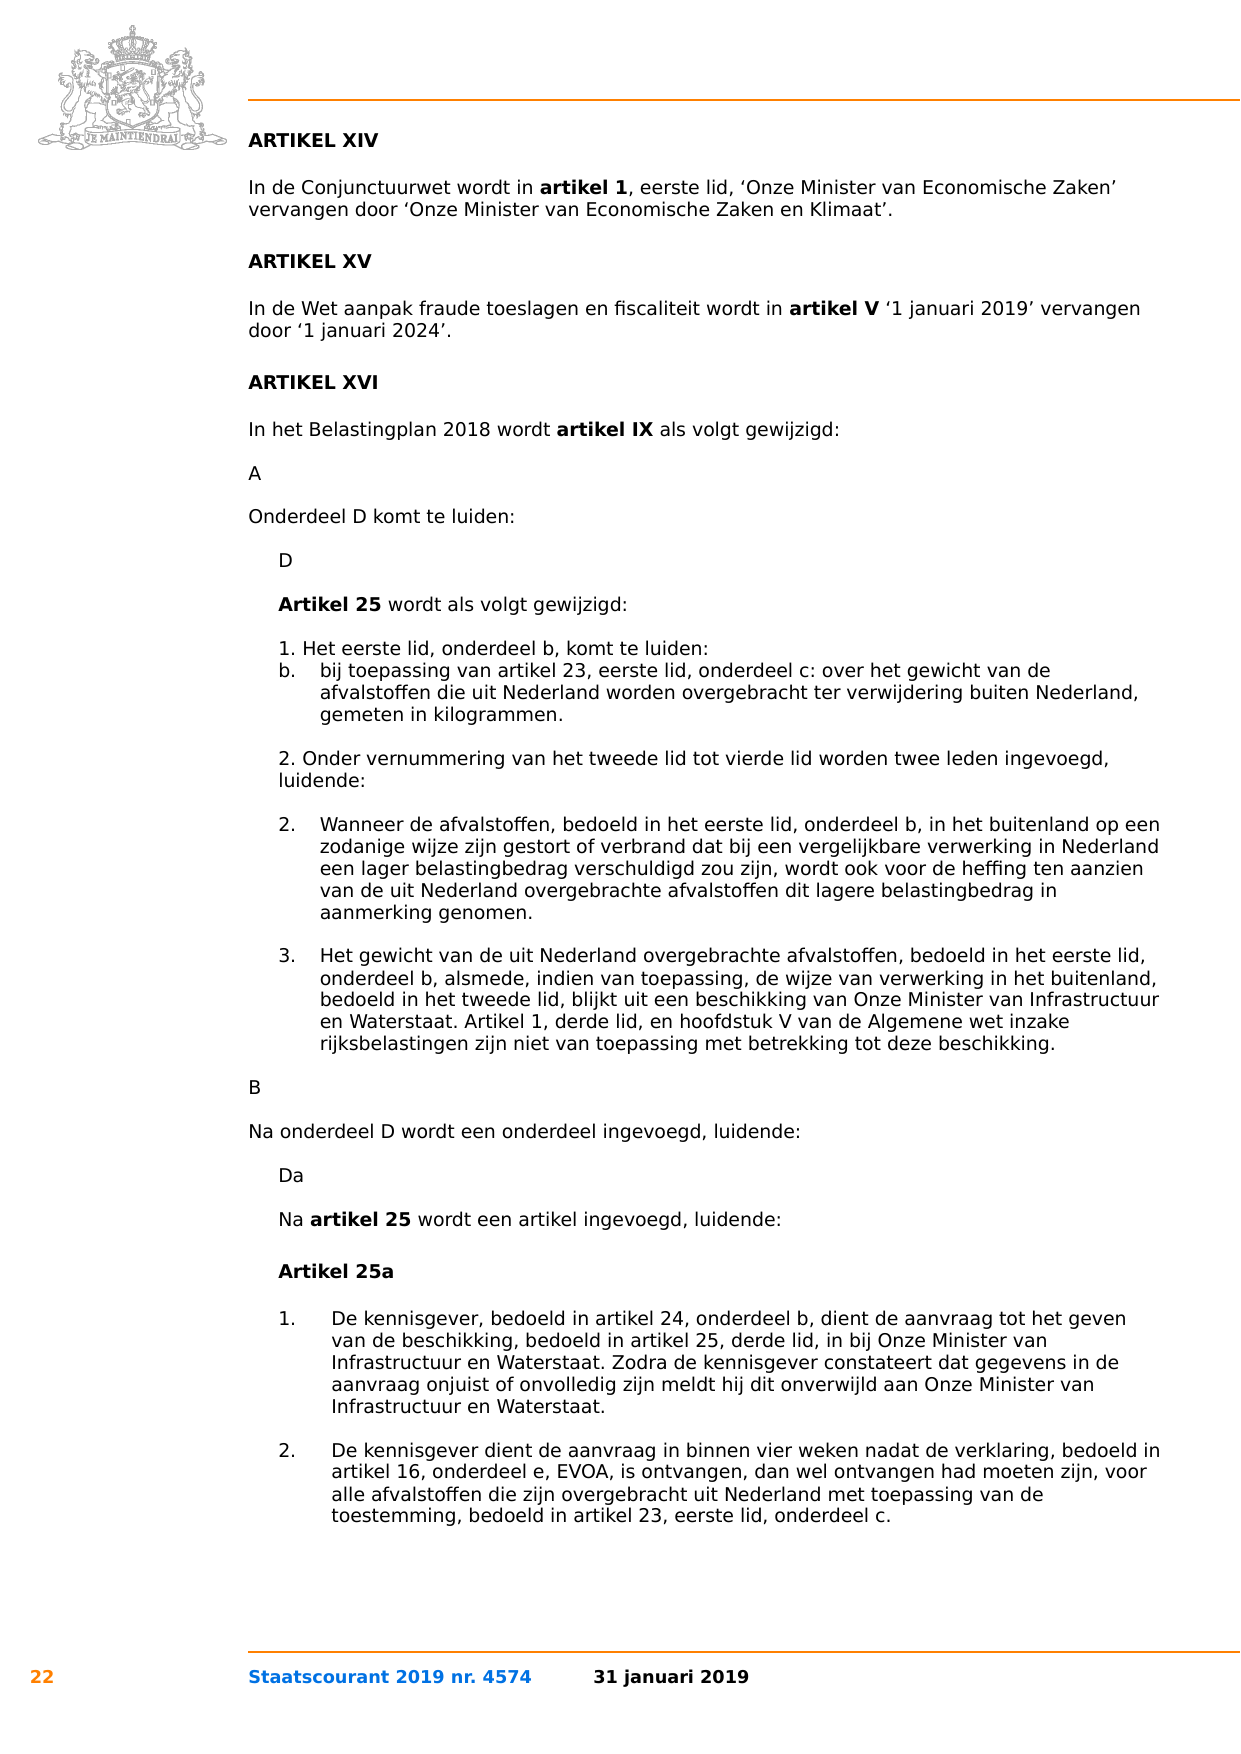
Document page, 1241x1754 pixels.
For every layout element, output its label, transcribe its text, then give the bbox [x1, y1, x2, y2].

text Artikel 25 wordt als volgt gewijzigd: [278, 594, 1163, 616]
text A [248, 463, 1163, 484]
picture [38, 25, 227, 150]
text 2. De kennisgever dient de aanvraag in binnen vier weken nadat de verklaring, bedoeld in artikel 16, onderdeel e, EVOA, is ontvangen, dan wel ontvangen had moeten zijn, voor alle afvalstoffen die zijn overgebracht uit Nederland met toepassing van de toestemming, bedoeld in artikel 23, eerste lid, onderdeel c. [278, 1439, 1163, 1527]
text Na onderdeel D wordt een onderdeel ingevoegd, luidende: [248, 1121, 1163, 1143]
text In het Belastingplan 2018 wordt artikel IX als volgt gewijzigd: [248, 419, 1163, 441]
text Da [278, 1165, 1163, 1187]
text 1. Het eerste lid, onderdeel b, komt te luiden: [278, 638, 1163, 660]
subtitle ARTIKEL XV [248, 251, 1163, 273]
subtitle ARTIKEL XIV [248, 130, 1163, 152]
text D [278, 550, 1163, 572]
text 1. De kennisgever, bedoeld in artikel 24, onderdeel b, dient de aanvraag tot het geven van de beschikking, bedoeld in artikel 25, derde lid, in bij Onze Minister van Infrastructuur en Waterstaat. Zodra de kennisgever constateert dat gegevens in de aanvraag onjuist of onvolledig zijn meldt hij dit onverwijld aan Onze Minister van Infrastructuur en Waterstaat. [278, 1308, 1163, 1418]
text 2. Onder vernummering van het tweede lid tot vierde lid worden twee leden ingevoegd, luidende: [278, 748, 1163, 792]
text Na artikel 25 wordt een artikel ingevoegd, luidende: [278, 1209, 1163, 1231]
text In de Wet aanpak fraude toeslagen en fiscaliteit wordt in artikel V ‘1 januari 2019’ vervangen door ‘1 januari 2024’. [248, 298, 1163, 342]
text B [248, 1077, 1163, 1099]
subtitle ARTIKEL XVI [248, 372, 1163, 394]
text Onderdeel D komt te luiden: [248, 506, 1163, 528]
text In de Conjunctuurwet wordt in artikel 1, eerste lid, ‘Onze Minister van Economische Zaken’ vervangen door ‘Onze Minister van Economische Zaken en Klimaat’. [248, 177, 1163, 221]
text 2. Wanneer de afvalstoffen, bedoeld in het eerste lid, onderdeel b, in het buitenland op een zodanige wijze zijn gestort of verbrand dat bij een vergelijkbare verwerking in Nederland een lager belastingbedrag verschuldigd zou zijn, wordt ook voor de heffing ten aanzien van de uit Nederland overgebrachte afvalstoffen dit lagere belastingbedrag in aanmerking genomen. [278, 814, 1163, 923]
subtitle Artikel 25a [278, 1261, 1163, 1283]
text 3. Het gewicht van de uit Nederland overgebrachte afvalstoffen, bedoeld in het eerste lid, onderdeel b, alsmede, indien van toepassing, de wijze van verwerking in het buitenland, bedoeld in het tweede lid, blijkt uit een beschikking van Onze Minister van Infrastructuur en Waterstaat. Artikel 1, derde lid, en hoofdstuk V van de Algemene wet inzake rijksbelastingen zijn niet van toepassing met betrekking tot deze beschikking. [278, 945, 1163, 1055]
text b. bij toepassing van artikel 23, eerste lid, onderdeel c: over het gewicht van de afvalstoffen die uit Nederland worden overgebracht ter verwijdering buiten Nederland, gemeten in kilogrammen. [278, 660, 1163, 726]
